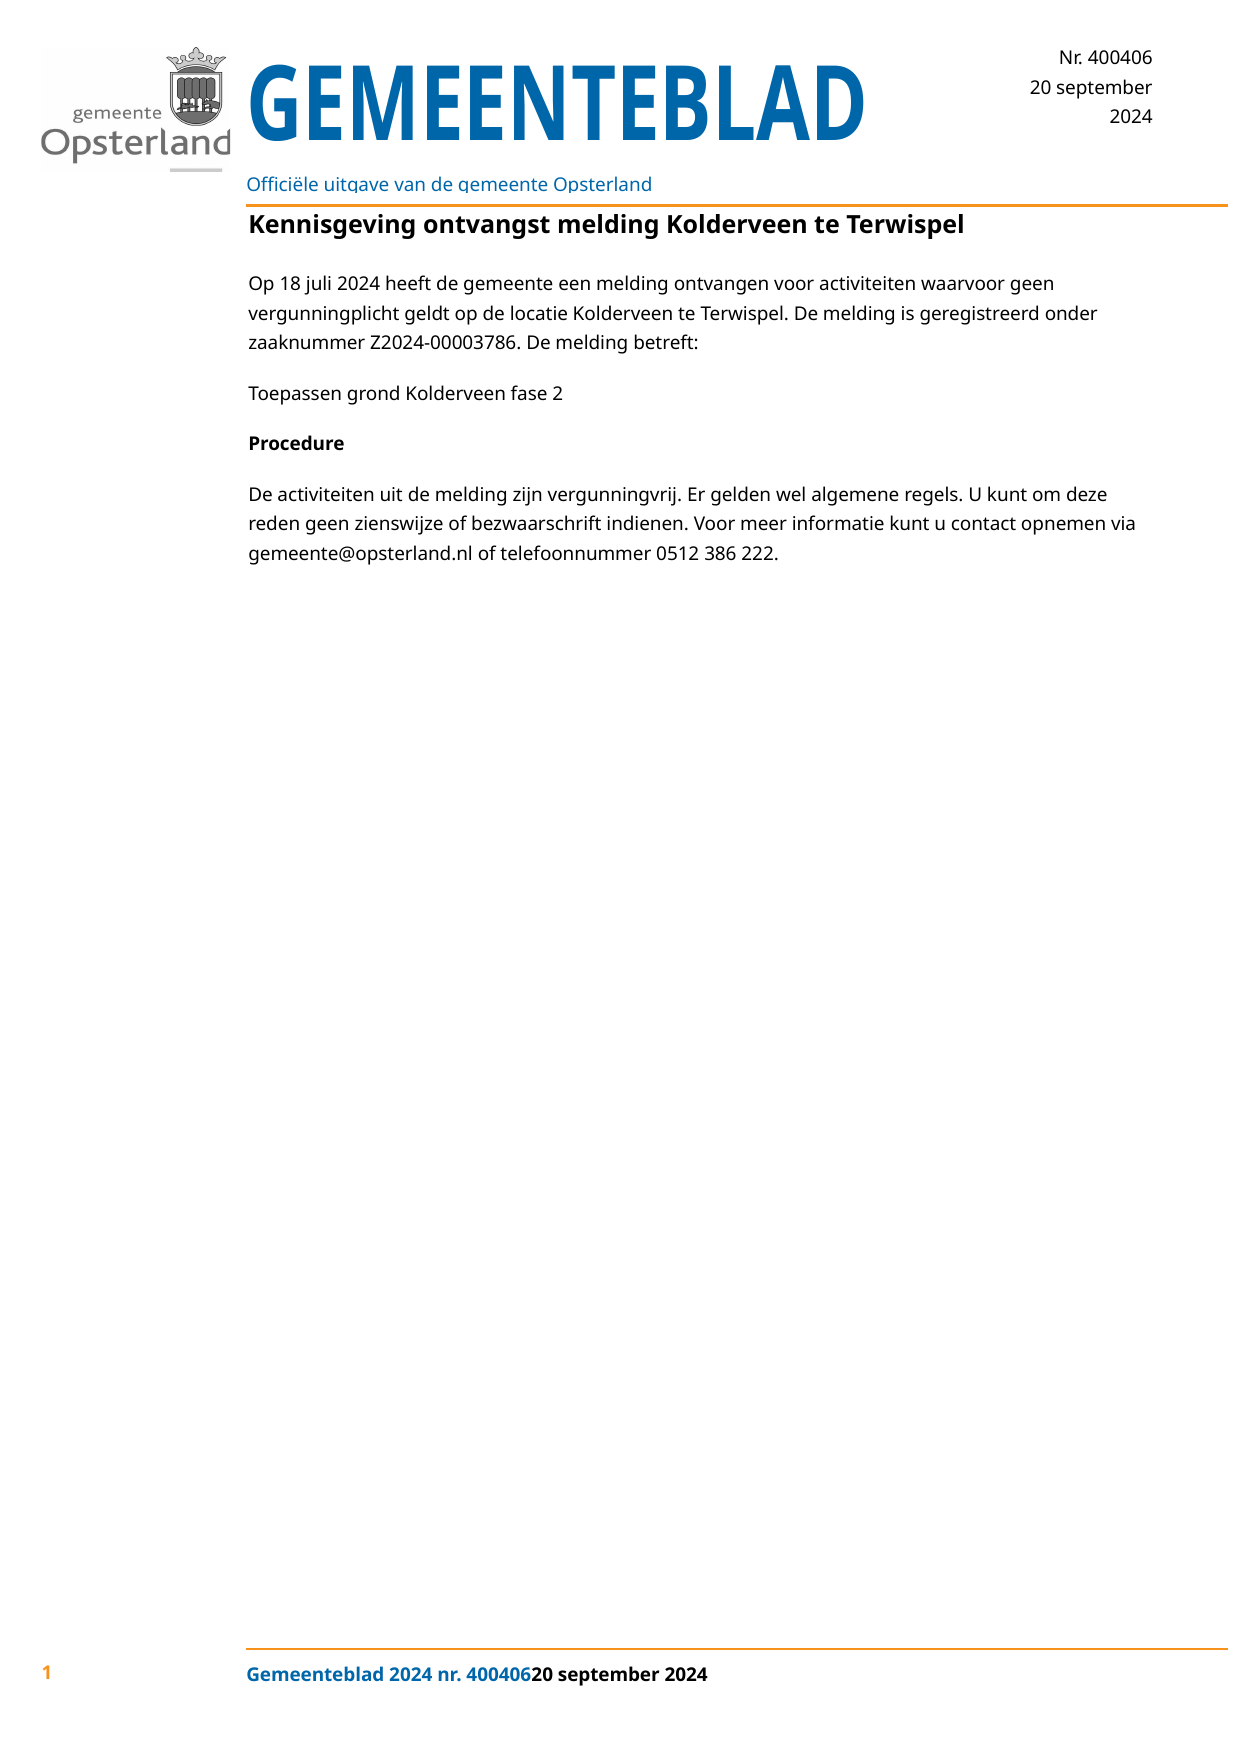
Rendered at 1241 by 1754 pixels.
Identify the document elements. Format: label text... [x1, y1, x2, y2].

text Procedure [248, 430, 1152, 456]
text Kennisgeving ontvangst melding Kolderveen te Terwispel [248, 207, 1152, 241]
text De activiteiten uit de melding zijn vergunningvrij. Er gelden wel algemene regels. U kunt om deze reden geen zienswijze of bezwaarschrift indienen. Voor meer informatie kunt u contact opnemen via gemeente@opsterland.nl of telefoonnummer 0512 386 222. [248, 481, 1152, 566]
text Toepassen grond Kolderveen fase 2 [248, 380, 1152, 406]
text Op 18 juli 2024 heeft de gemeente een melding ontvangen voor activiteiten waarvoor geen vergunningplicht geldt op de locatie Kolderveen te Terwispel. De melding is geregistreerd onder zaaknummer Z2024-00003786. De melding betreft: [248, 270, 1152, 355]
picture [41, 47, 231, 172]
